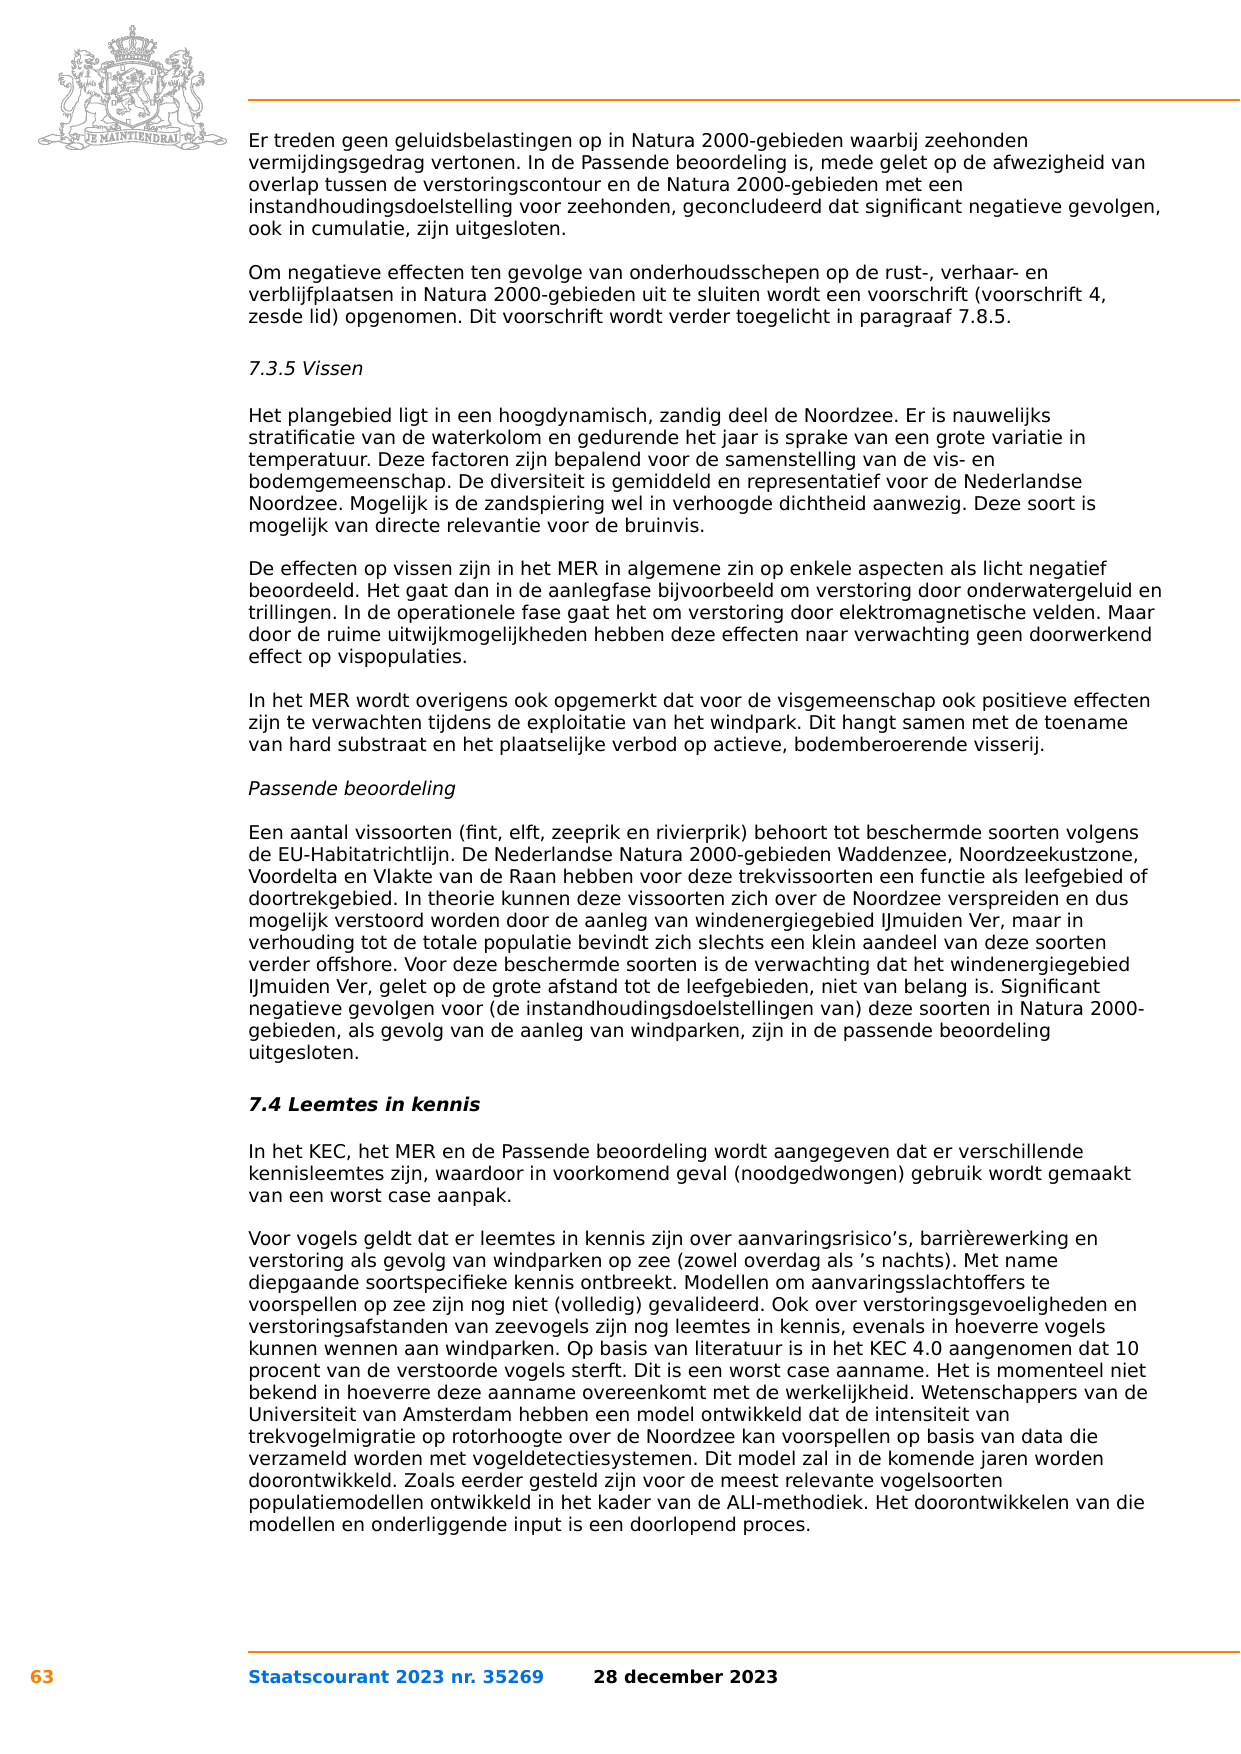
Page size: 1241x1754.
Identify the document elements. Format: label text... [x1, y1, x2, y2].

text Een aantal vissoorten (fint, elft, zeeprik en rivierprik) behoort tot beschermde soorten volgens de EU-Habitatrichtlijn. De Nederlandse Natura 2000-gebieden Waddenzee, Noordzeekustzone, Voordelta en Vlakte van de Raan hebben voor deze trekvissoorten een functie als leefgebied of doortrekgebied. In theorie kunnen deze vissoorten zich over de Noordzee verspreiden en dus mogelijk verstoord worden door de aanleg van windenergiegebied IJmuiden Ver, maar in verhouding tot de totale populatie bevindt zich slechts een klein aandeel van deze soorten verder offshore. Voor deze beschermde soorten is de verwachting dat het windenergiegebied IJmuiden Ver, gelet op de grote afstand tot de leefgebieden, niet van belang is. Significant negatieve gevolgen voor (de instandhoudingsdoelstellingen van) deze soorten in Natura 2000-gebieden, als gevolg van de aanleg van windparken, zijn in de passende beoordeling uitgesloten. [248, 822, 1163, 1063]
text Het plangebied ligt in een hoogdynamisch, zandig deel de Noordzee. Er is nauwelijks stratificatie van de waterkolom en gedurende het jaar is sprake van een grote variatie in temperatuur. Deze factoren zijn bepalend voor de samenstelling van de vis- en bodemgemeenschap. De diversiteit is gemiddeld en representatief voor de Nederlandse Noordzee. Mogelijk is de zandspiering wel in verhoogde dichtheid aanwezig. Deze soort is mogelijk van directe relevantie voor de bruinvis. [248, 404, 1163, 536]
text Om negatieve effecten ten gevolge van onderhoudsschepen op de rust-, verhaar- en verblijfplaatsen in Natura 2000-gebieden uit te sluiten wordt een voorschrift (voorschrift 4, zesde lid) opgenomen. Dit voorschrift wordt verder toegelicht in paragraaf 7.8.5. [248, 262, 1163, 328]
subtitle 7.3.5 Vissen [248, 358, 1163, 379]
subtitle Passende beoordeling [248, 778, 1163, 800]
subtitle 7.4 Leemtes in kennis [248, 1093, 1163, 1116]
text In het KEC, het MER en de Passende beoordeling wordt aangegeven dat er verschillende kennisleemtes zijn, waardoor in voorkomend geval (noodgedwongen) gebruik wordt gemaakt van een worst case aanpak. [248, 1141, 1163, 1206]
picture [38, 25, 227, 150]
text Voor vogels geldt dat er leemtes in kennis zijn over aanvaringsrisico’s, barrièrewerking en verstoring als gevolg van windparken op zee (zowel overdag als ’s nachts). Met name diepgaande soortspecifieke kennis ontbreekt. Modellen om aanvaringsslachtoffers te voorspellen op zee zijn nog niet (volledig) gevalideerd. Ook over verstoringsgevoeligheden en verstoringsafstanden van zeevogels zijn nog leemtes in kennis, evenals in hoeverre vogels kunnen wennen aan windparken. Op basis van literatuur is in het KEC 4.0 aangenomen dat 10 procent van de verstoorde vogels sterft. Dit is een worst case aanname. Het is momenteel niet bekend in hoeverre deze aanname overeenkomt met de werkelijkheid. Wetenschappers van de Universiteit van Amsterdam hebben een model ontwikkeld dat de intensiteit van trekvogelmigratie op rotorhoogte over de Noordzee kan voorspellen op basis van data die verzameld worden met vogeldetectiesystemen. Dit model zal in de komende jaren worden doorontwikkeld. Zoals eerder gesteld zijn voor de meest relevante vogelsoorten populatiemodellen ontwikkeld in het kader van de ALI-methodiek. Het doorontwikkelen van die modellen en onderliggende input is een doorlopend proces. [248, 1228, 1163, 1536]
text Er treden geen geluidsbelastingen op in Natura 2000-gebieden waarbij zeehonden vermijdingsgedrag vertonen. In de Passende beoordeling is, mede gelet op de afwezigheid van overlap tussen de verstoringscontour en de Natura 2000-gebieden met een instandhoudingsdoelstelling voor zeehonden, geconcludeerd dat significant negatieve gevolgen, ook in cumulatie, zijn uitgesloten. [248, 130, 1163, 240]
text De effecten op vissen zijn in het MER in algemene zin op enkele aspecten als licht negatief beoordeeld. Het gaat dan in de aanlegfase bijvoorbeeld om verstoring door onderwatergeluid en trillingen. In de operationele fase gaat het om verstoring door elektromagnetische velden. Maar door de ruime uitwijkmogelijkheden hebben deze effecten naar verwachting geen doorwerkend effect op vispopulaties. [248, 558, 1163, 668]
text In het MER wordt overigens ook opgemerkt dat voor de visgemeenschap ook positieve effecten zijn te verwachten tijdens de exploitatie van het windpark. Dit hangt samen met de toename van hard substraat en het plaatselijke verbod op actieve, bodemberoerende visserij. [248, 690, 1163, 756]
